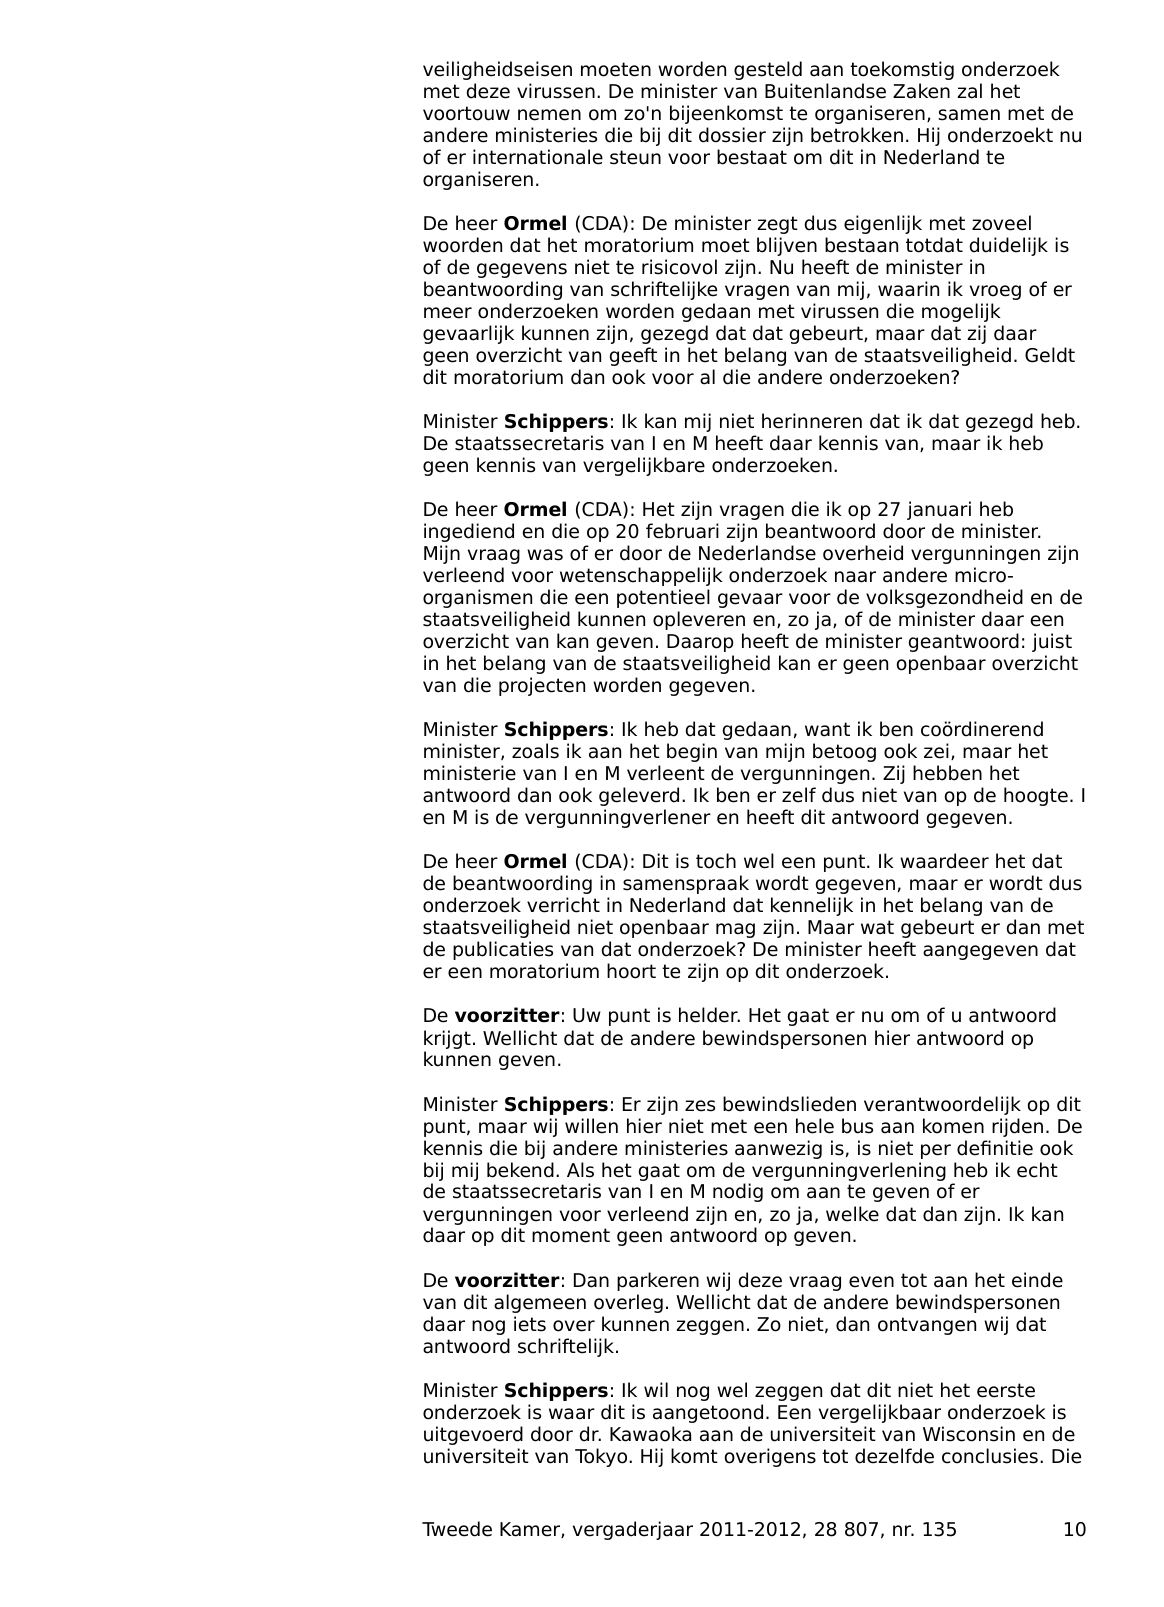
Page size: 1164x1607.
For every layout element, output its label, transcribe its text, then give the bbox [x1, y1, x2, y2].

text De voorzitter: Uw punt is helder. Het gaat er nu om of u antwoord krijgt. Wellicht dat de andere bewindspersonen hier antwoord op kunnen geven. [422, 1005, 1087, 1071]
text De heer Ormel (CDA): Het zijn vragen die ik op 27 januari heb ingediend en die op 20 februari zijn beantwoord door de minister. Mijn vraag was of er door de Nederlandse overheid vergunningen zijn verleend voor wetenschappelijk onderzoek naar andere micro-organismen die een potentieel gevaar voor de volksgezondheid en de staatsveiligheid kunnen opleveren en, zo ja, of de minister daar een overzicht van kan geven. Daarop heeft de minister geantwoord: juist in het belang van de staatsveiligheid kan er geen openbaar overzicht van die projecten worden gegeven. [422, 499, 1087, 697]
text Minister Schippers: Er zijn zes bewindslieden verantwoordelijk op dit punt, maar wij willen hier niet met een hele bus aan komen rijden. De kennis die bij andere ministeries aanwezig is, is niet per definitie ook bij mij bekend. Als het gaat om de vergunningverlening heb ik echt de staatssecretaris van I en M nodig om aan te geven of er vergunningen voor verleend zijn en, zo ja, welke dat dan zijn. Ik kan daar op dit moment geen antwoord op geven. [422, 1093, 1087, 1247]
text veiligheidseisen moeten worden gesteld aan toekomstig onderzoek met deze virussen. De minister van Buitenlandse Zaken zal het voortouw nemen om zo'n bijeenkomst te organiseren, samen met de andere ministeries die bij dit dossier zijn betrokken. Hij onderzoekt nu of er internationale steun voor bestaat om dit in Nederland te organiseren. [422, 59, 1087, 191]
text De voorzitter: Dan parkeren wij deze vraag even tot aan het einde van dit algemeen overleg. Wellicht dat de andere bewindspersonen daar nog iets over kunnen zeggen. Zo niet, dan ontvangen wij dat antwoord schriftelijk. [422, 1269, 1087, 1357]
text De heer Ormel (CDA): De minister zegt dus eigenlijk met zoveel woorden dat het moratorium moet blijven bestaan totdat duidelijk is of de gegevens niet te risicovol zijn. Nu heeft de minister in beantwoording van schriftelijke vragen van mij, waarin ik vroeg of er meer onderzoeken worden gedaan met virussen die mogelijk gevaarlijk kunnen zijn, gezegd dat dat gebeurt, maar dat zij daar geen overzicht van geeft in het belang van de staatsveiligheid. Geldt dit moratorium dan ook voor al die andere onderzoeken? [422, 213, 1087, 389]
text Minister Schippers: Ik kan mij niet herinneren dat ik dat gezegd heb. De staatssecretaris van I en M heeft daar kennis van, maar ik heb geen kennis van vergelijkbare onderzoeken. [422, 411, 1087, 477]
text Minister Schippers: Ik heb dat gedaan, want ik ben coördinerend minister, zoals ik aan het begin van mijn betoog ook zei, maar het ministerie van I en M verleent de vergunningen. Zij hebben het antwoord dan ook geleverd. Ik ben er zelf dus niet van op de hoogte. I en M is de vergunningverlener en heeft dit antwoord gegeven. [422, 719, 1087, 829]
text De heer Ormel (CDA): Dit is toch wel een punt. Ik waardeer het dat de beantwoording in samenspraak wordt gegeven, maar er wordt dus onderzoek verricht in Nederland dat kennelijk in het belang van de staatsveiligheid niet openbaar mag zijn. Maar wat gebeurt er dan met de publicaties van dat onderzoek? De minister heeft aangegeven dat er een moratorium hoort te zijn op dit onderzoek. [422, 851, 1087, 983]
text Minister Schippers: Ik wil nog wel zeggen dat dit niet het eerste onderzoek is waar dit is aangetoond. Een vergelijkbaar onderzoek is uitgevoerd door dr. Kawaoka aan de universiteit van Wisconsin en de universiteit van Tokyo. Hij komt overigens tot dezelfde conclusies. Die [422, 1380, 1087, 1468]
